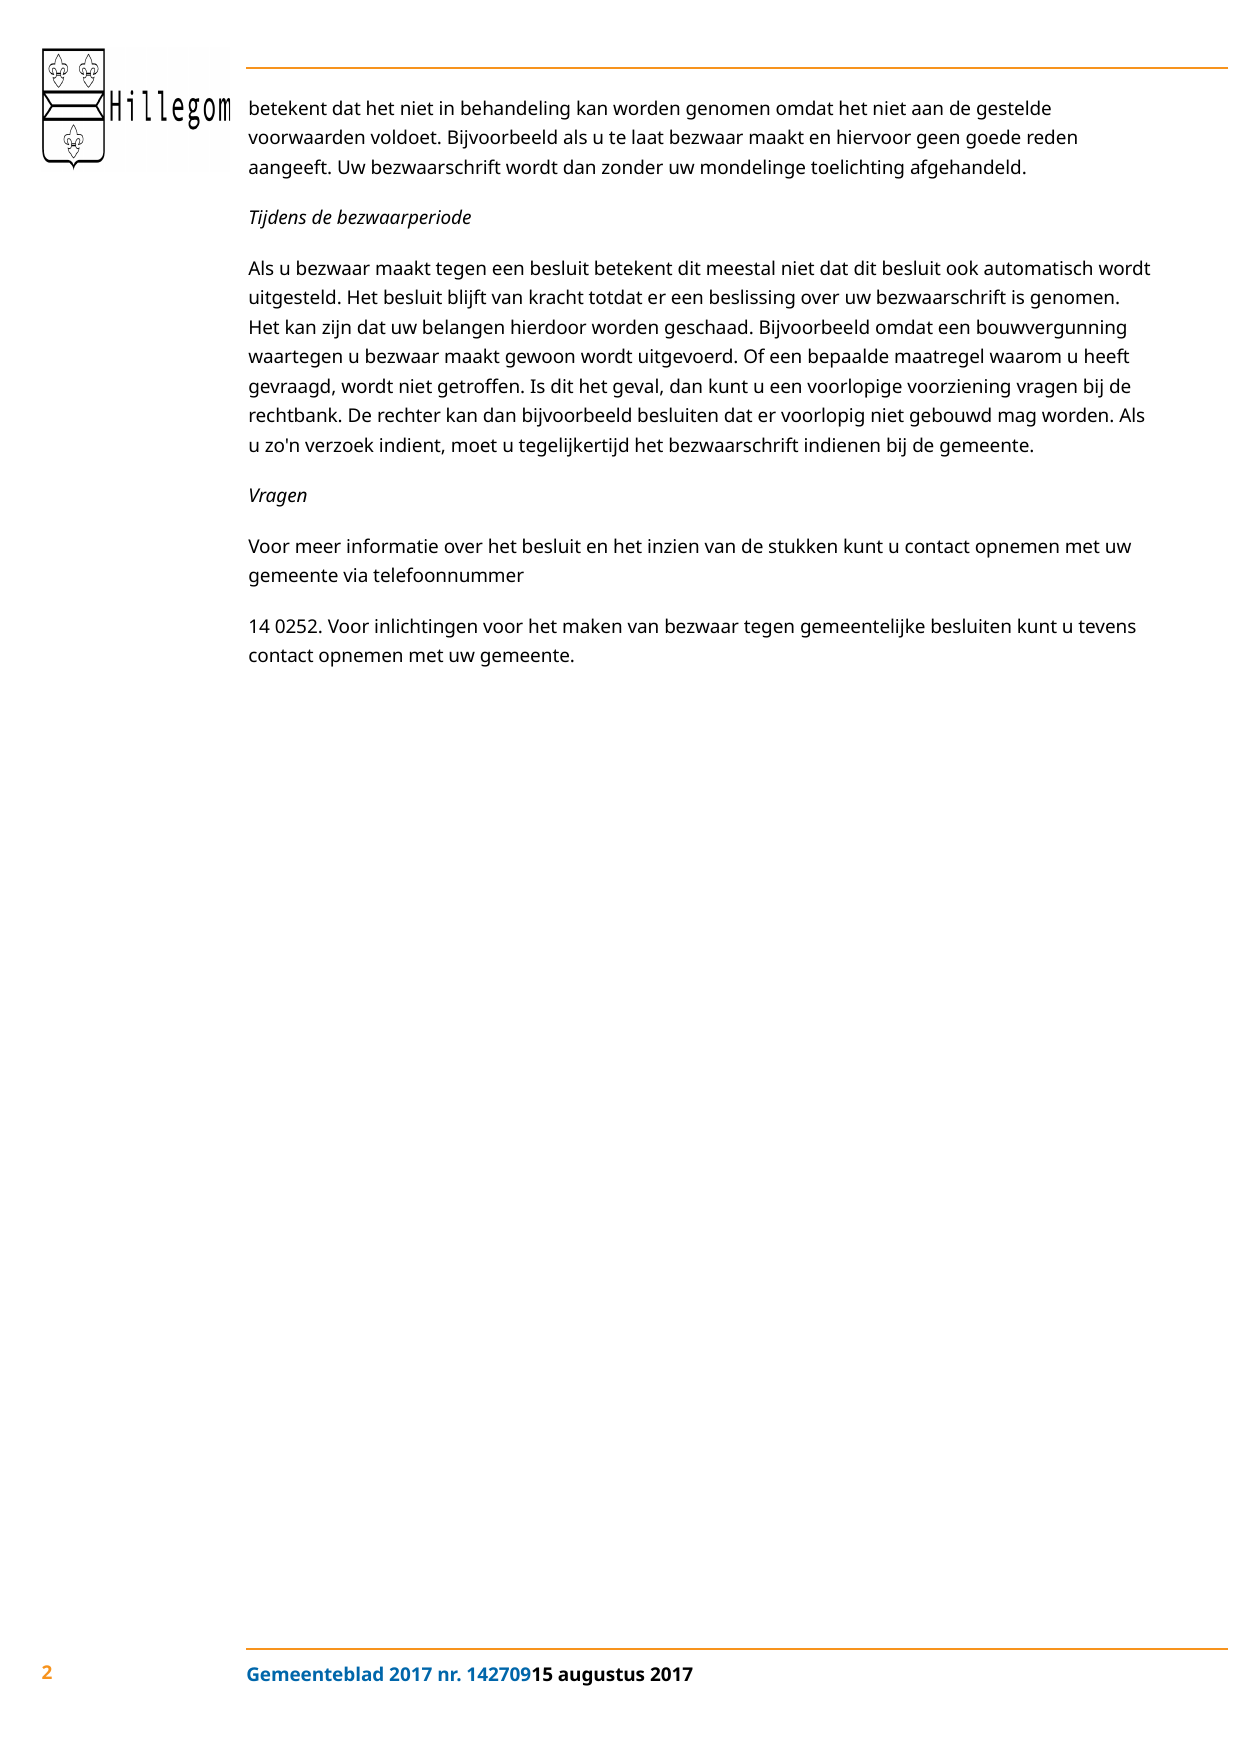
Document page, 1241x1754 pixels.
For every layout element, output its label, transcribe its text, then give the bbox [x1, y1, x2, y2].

text 14 0252. Voor inlichtingen voor het maken van bezwaar tegen gemeentelijke besluiten kunt u tevens contact opnemen met uw gemeente. [248, 613, 1152, 668]
text Vragen [248, 483, 1152, 508]
picture [41, 47, 231, 172]
text Als u bezwaar maakt tegen een besluit betekent dit meestal niet dat dit besluit ook automatisch wordt uitgesteld. Het besluit blijft van kracht totdat er een beslissing over uw bezwaarschrift is genomen. Het kan zijn dat uw belangen hierdoor worden geschaad. Bijvoorbeeld omdat een bouwvergunning waartegen u bezwaar maakt gewoon wordt uitgevoerd. Of een bepaalde maatregel waarom u heeft gevraagd, wordt niet getroffen. Is dit het geval, dan kunt u een voorlopige voorziening vragen bij de rechtbank. De rechter kan dan bijvoorbeeld besluiten dat er voorlopig niet gebouwd mag worden. Als u zo'n verzoek indient, moet u tegelijkertijd het bezwaarschrift indienen bij de gemeente. [248, 255, 1152, 458]
text Voor meer informatie over het besluit en het inzien van de stukken kunt u contact opnemen met uw gemeente via telefoonnummer [248, 533, 1152, 588]
text Tijdens de bezwaarperiode [248, 204, 1152, 230]
text betekent dat het niet in behandeling kan worden genomen omdat het niet aan de gestelde voorwaarden voldoet. Bijvoorbeeld als u te laat bezwaar maakt en hiervoor geen goede reden aangeeft. Uw bezwaarschrift wordt dan zonder uw mondelinge toelichting afgehandeld. [248, 95, 1152, 180]
